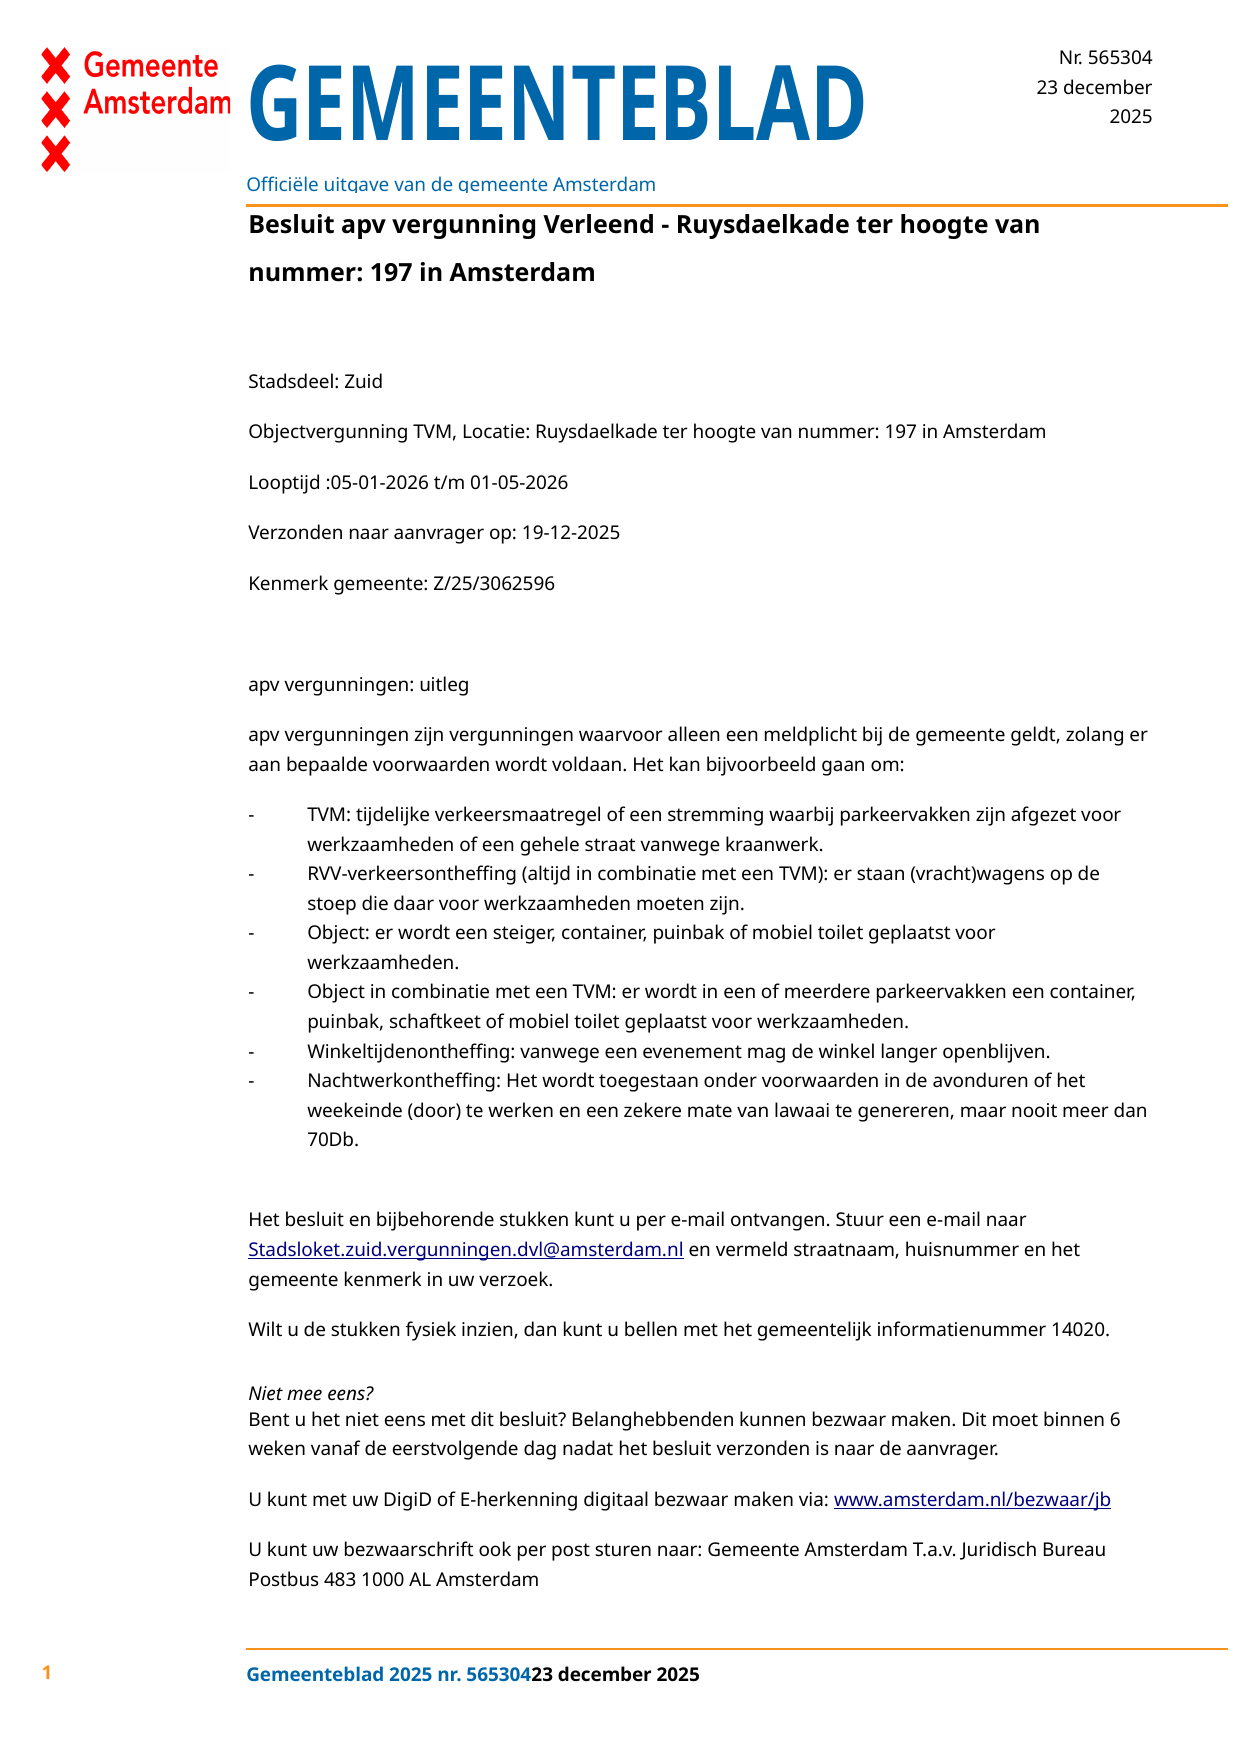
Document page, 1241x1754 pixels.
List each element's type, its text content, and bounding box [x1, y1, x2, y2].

text apv vergunningen zijn vergunningen waarvoor alleen een meldplicht bij de gemeente geldt, zolang er aan bepaalde voorwaarden wordt voldaan. Het kan bijvoorbeeld gaan om: [248, 721, 1152, 777]
picture [41, 47, 231, 172]
text Het besluit en bijbehorende stukken kunt u per e-mail ontvangen. Stuur een e-mail naar Stadsloket.zuid.vergunningen.dvl@amsterdam.nl en vermeld straatnaam, huisnummer en het gemeente kenmerk in uw verzoek. [248, 1207, 1152, 1292]
text U kunt uw bezwaarschrift ook per post sturen naar: Gemeente Amsterdam T.a.v. Juridisch Bureau Postbus 483 1000 AL Amsterdam [248, 1536, 1152, 1592]
list TVM: tijdelijke verkeersmaatregel of een stremming waarbij parkeervakken zijn afgezet voor werkzaamheden of een gehele straat vanwege kraanwerk. [248, 801, 1152, 857]
text Bent u het niet eens met dit besluit? Belanghebbenden kunnen bezwaar maken. Dit moet binnen 6 weken vanaf de eerstvolgende dag nadat het besluit verzonden is naar de aanvrager. [248, 1406, 1152, 1461]
text Besluit apv vergunning Verleend - Ruysdaelkade ter hoogte van nummer: 197 in Amsterdam [248, 207, 1152, 288]
text apv vergunningen: uitleg [248, 671, 1152, 697]
list Nachtwerkontheffing: Het wordt toegestaan onder voorwaarden in de avonduren of het weekeinde (door) te werken en een zekere mate van lawaai te genereren, maar nooit meer dan 70Db. [248, 1067, 1152, 1152]
text Objectvergunning TVM, Locatie: Ruysdaelkade ter hoogte van nummer: 197 in Amsterdam [248, 419, 1152, 444]
text Looptijd :05-01-2026 t/m 01-05-2026 [248, 469, 1152, 495]
text Stadsdeel: Zuid [248, 368, 1152, 394]
list Object in combinatie met een TVM: er wordt in een of meerdere parkeervakken een container, puinbak, schaftkeet of mobiel toilet geplaatst voor werkzaamheden. [248, 979, 1152, 1034]
text U kunt met uw DigiD of E-herkenning digitaal bezwaar maken via: www.amsterdam.nl/bezwaar/jb [248, 1486, 1152, 1512]
text Niet mee eens? [248, 1380, 1152, 1406]
text Wilt u de stukken fysiek inzien, dan kunt u bellen met het gemeentelijk informatienummer 14020. [248, 1316, 1152, 1342]
list RVV-verkeersontheffing (altijd in combinatie met een TVM): er staan (vracht)wagens op de stoep die daar voor werkzaamheden moeten zijn. [248, 860, 1152, 916]
text Kenmerk gemeente: Z/25/3062596 [248, 570, 1152, 596]
text Verzonden naar aanvrager op: 19-12-2025 [248, 519, 1152, 545]
list Winkeltijdenontheffing: vanwege een evenement mag de winkel langer openblijven. [248, 1038, 1152, 1064]
list Object: er wordt een steiger, container, puinbak of mobiel toilet geplaatst voor werkzaamheden. [248, 919, 1152, 975]
